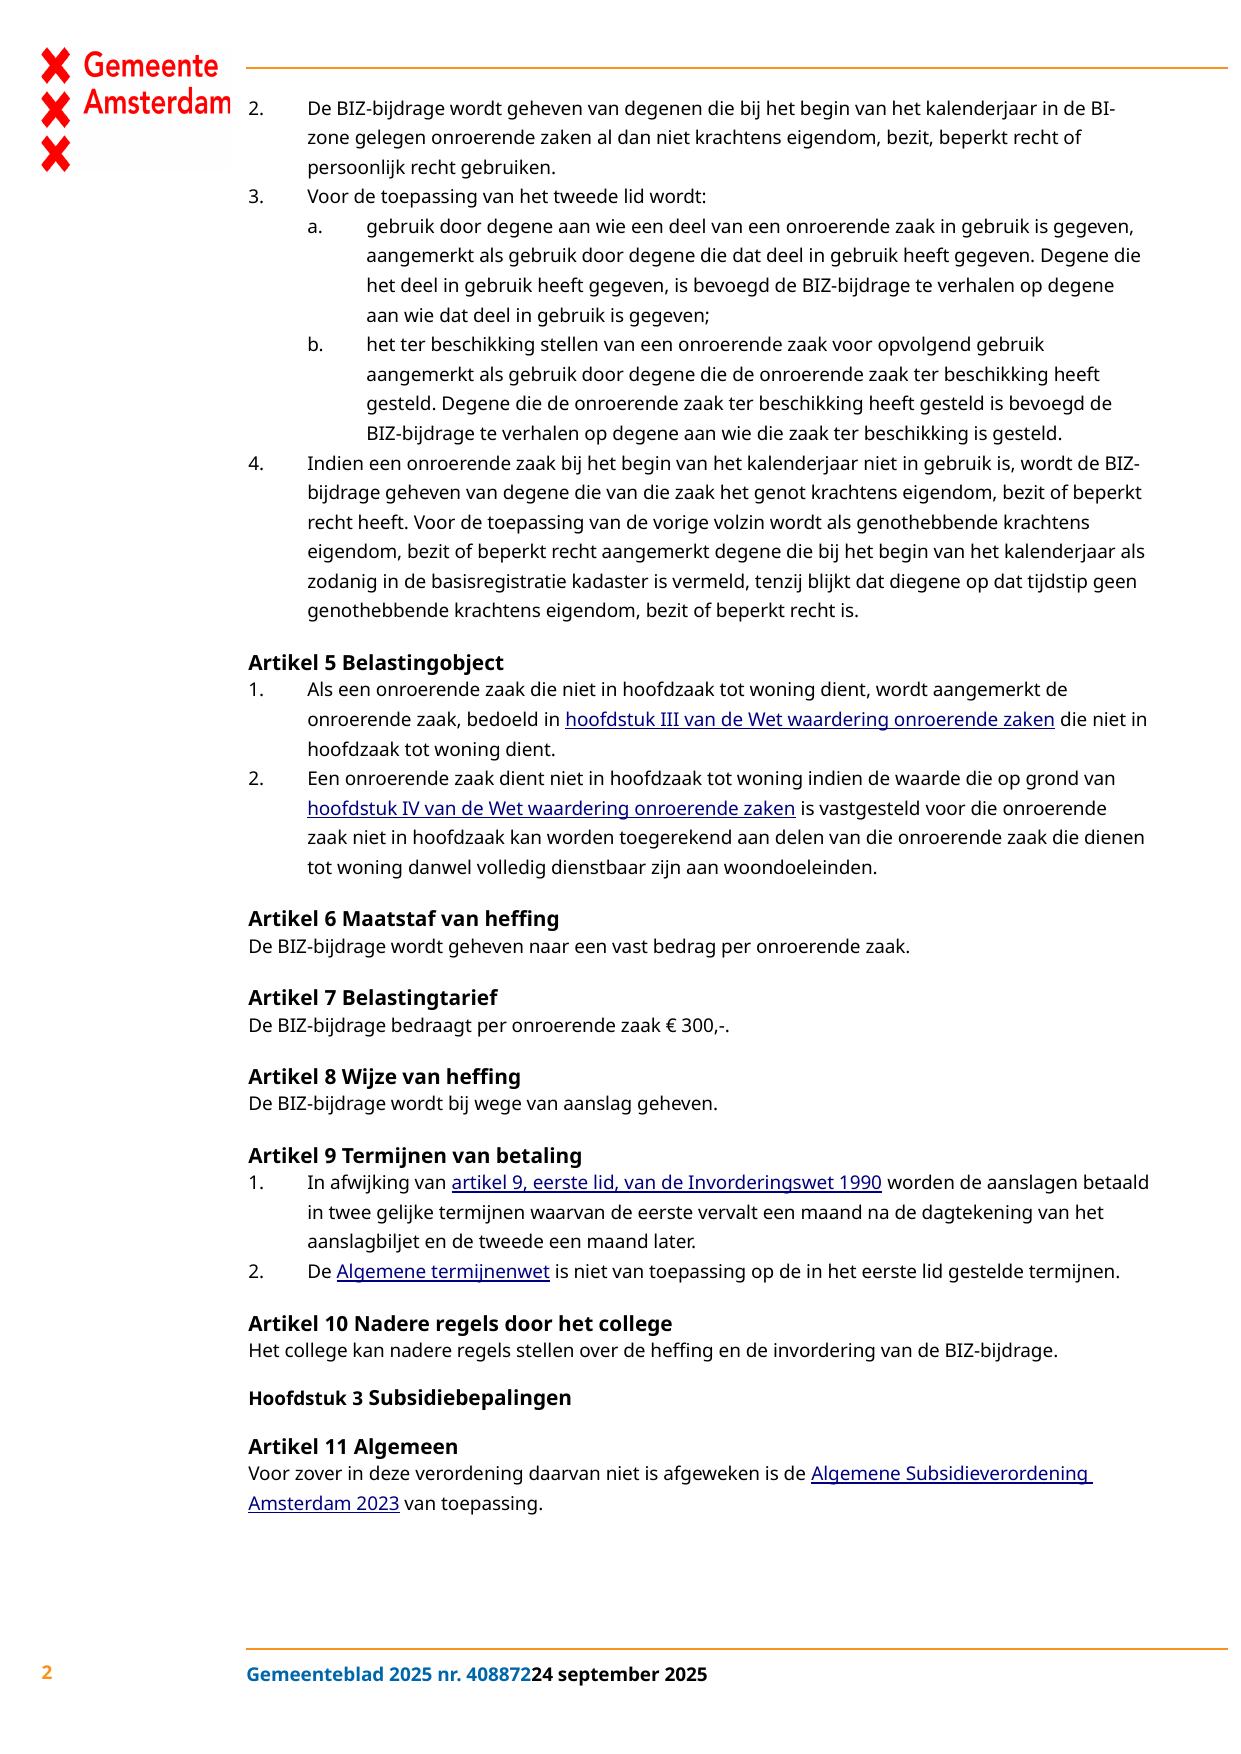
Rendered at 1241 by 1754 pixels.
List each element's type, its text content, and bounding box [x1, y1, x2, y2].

text Voor zover in deze verordening daarvan niet is afgeweken is de Algemene Subsidieverordening Amsterdam 2023 van toepassing. [248, 1460, 1152, 1516]
text Het college kan nadere regels stellen over de heffing en de invordering van de BIZ-bijdrage. [248, 1337, 1152, 1363]
list Als een onroerende zaak die niet in hoofdzaak tot woning dient, wordt aangemerkt de onroerende zaak, bedoeld in hoofdstuk III van de Wet waardering onroerende zaken die niet in hoofdzaak tot woning dient. [248, 677, 1152, 761]
list Indien een onroerende zaak bij het begin van het kalenderjaar niet in gebruik is, wordt de BIZ-bijdrage geheven van degene die van die zaak het genot krachtens eigendom, bezit of beperkt recht heeft. Voor de toepassing van de vorige volzin wordt als genothebbende krachtens eigendom, bezit of beperkt recht aangemerkt degene die bij het begin van het kalenderjaar als zodanig in de basisregistratie kadaster is vermeld, tenzij blijkt dat diegene op dat tijdstip geen genothebbende krachtens eigendom, bezit of beperkt recht is. [248, 450, 1152, 623]
list het ter beschikking stellen van een onroerende zaak voor opvolgend gebruik aangemerkt als gebruik door degene die de onroerende zaak ter beschikking heeft gesteld. Degene die de onroerende zaak ter beschikking heeft gesteld is bevoegd de BIZ-bijdrage te verhalen op degene aan wie die zaak ter beschikking is gesteld. [307, 331, 1152, 446]
list In afwijking van artikel 9, eerste lid, van de Invorderingswet 1990 worden de aanslagen betaald in twee gelijke termijnen waarvan de eerste vervalt een maand na de dagtekening van het aanslagbiljet en de tweede een maand later. [248, 1169, 1152, 1254]
list Een onroerende zaak dient niet in hoofdzaak tot woning indien de waarde die op grond van hoofdstuk IV van de Wet waardering onroerende zaken is vastgesteld voor die onroerende zaak niet in hoofdzaak kan worden toegerekend aan delen van die onroerende zaak die dienen tot woning danwel volledig dienstbaar zijn aan woondoeleinden. [248, 765, 1152, 880]
text Artikel 10 Nadere regels door het college [248, 1309, 1152, 1337]
text Artikel 7 Belastingtarief [248, 983, 1152, 1012]
text Artikel 8 Wijze van heffing [248, 1062, 1152, 1091]
list gebruik door degene aan wie een deel van een onroerende zaak in gebruik is gegeven, aangemerkt als gebruik door degene die dat deel in gebruik heeft gegeven. Degene die het deel in gebruik heeft gegeven, is bevoegd de BIZ-bijdrage te verhalen op degene aan wie dat deel in gebruik is gegeven; [307, 213, 1152, 328]
picture [41, 47, 231, 172]
text Artikel 11 Algemeen [248, 1432, 1152, 1460]
text Artikel 9 Termijnen van betaling [248, 1141, 1152, 1169]
text De BIZ-bijdrage bedraagt per onroerende zaak € 300,-. [248, 1012, 1152, 1037]
list De BIZ-bijdrage wordt geheven van degenen die bij het begin van het kalenderjaar in de BI-zone gelegen onroerende zaken al dan niet krachtens eigendom, bezit, beperkt recht of persoonlijk recht gebruiken. [248, 95, 1152, 180]
text De BIZ-bijdrage wordt bij wege van aanslag geheven. [248, 1091, 1152, 1116]
list De Algemene termijnenwet is niet van toepassing op de in het eerste lid gestelde termijnen. [248, 1258, 1152, 1284]
text De BIZ-bijdrage wordt geheven naar een vast bedrag per onroerende zaak. [248, 933, 1152, 959]
list Voor de toepassing van het tweede lid wordt: [248, 183, 1152, 209]
text Artikel 5 Belastingobject [248, 648, 1152, 677]
text Hoofdstuk 3 Subsidiebepalingen [248, 1383, 1152, 1411]
text Artikel 6 Maatstaf van heffing [248, 904, 1152, 933]
